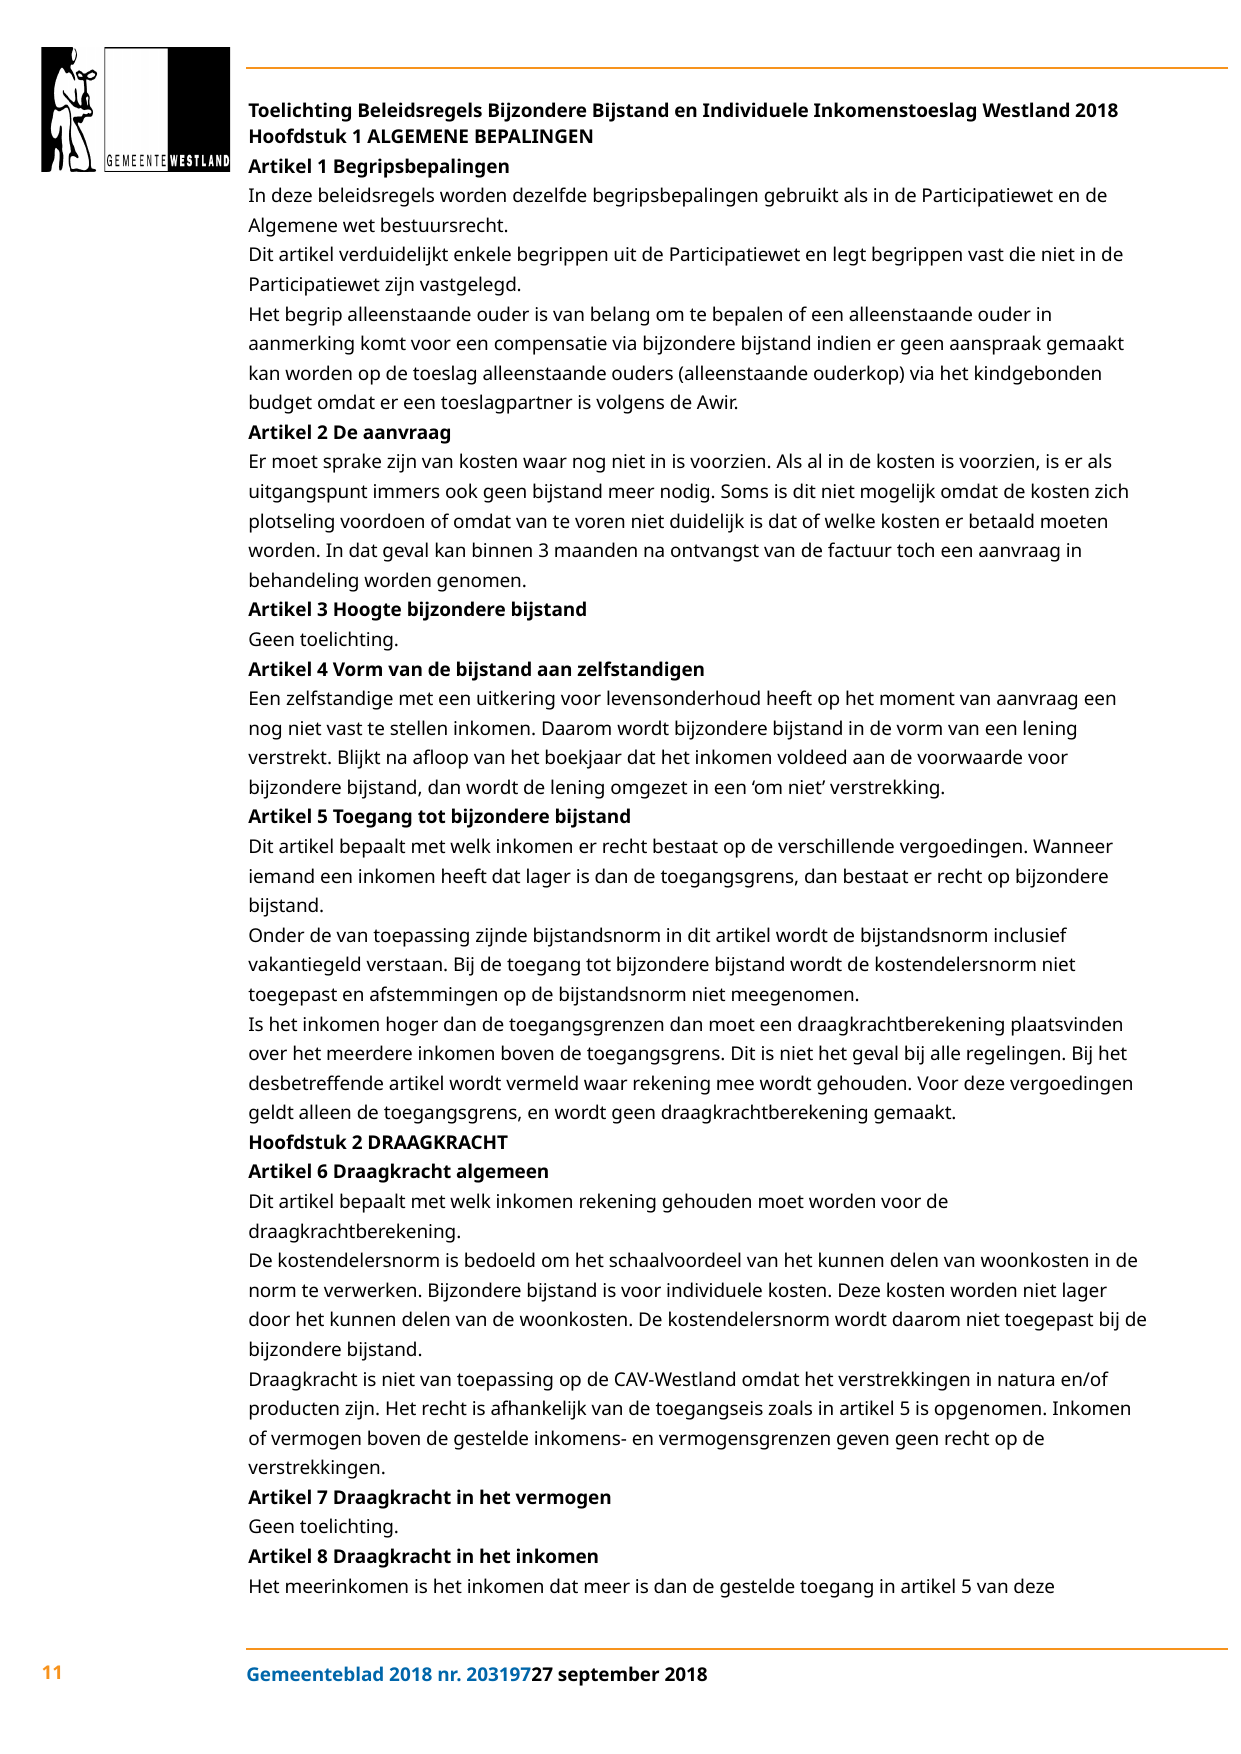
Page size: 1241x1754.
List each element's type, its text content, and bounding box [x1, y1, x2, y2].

text Dit artikel bepaalt met welk inkomen rekening gehouden moet worden voor de draagkrachtberekening. [248, 1188, 1152, 1244]
text Dit artikel bepaalt met welk inkomen er recht bestaat op de verschillende vergoedingen. Wanneer iemand een inkomen heeft dat lager is dan de toegangsgrens, dan bestaat er recht op bijzondere bijstand. [248, 833, 1152, 918]
text Artikel 7 Draagkracht in het vermogen [248, 1484, 1152, 1510]
text Het meerinkomen is het inkomen dat meer is dan de gestelde toegang in artikel 5 van deze [248, 1573, 1152, 1599]
text Hoofdstuk 1 ALGEMENE BEPALINGEN [248, 123, 1152, 149]
text Er moet sprake zijn van kosten waar nog niet in is voorzien. Als al in de kosten is voorzien, is er als uitgangspunt immers ook geen bijstand meer nodig. Soms is dit niet mogelijk omdat de kosten zich plotseling voordoen of omdat van te voren niet duidelijk is dat of welke kosten er betaald moeten worden. In dat geval kan binnen 3 maanden na ontvangst van de factuur toch een aanvraag in behandeling worden genomen. [248, 449, 1152, 593]
text Hoofdstuk 2 DRAAGKRACHT [248, 1129, 1152, 1155]
text Geen toelichting. [248, 1514, 1152, 1539]
text Artikel 3 Hoogte bijzondere bijstand [248, 597, 1152, 622]
text Artikel 6 Draagkracht algemeen [248, 1159, 1152, 1184]
text Onder de van toepassing zijnde bijstandsnorm in dit artikel wordt de bijstandsnorm inclusief vakantiegeld verstaan. Bij de toegang tot bijzondere bijstand wordt de kostendelersnorm niet toegepast en afstemmingen op de bijstandsnorm niet meegenomen. [248, 922, 1152, 1007]
text Artikel 5 Toegang tot bijzondere bijstand [248, 804, 1152, 829]
text Artikel 4 Vorm van de bijstand aan zelfstandigen [248, 656, 1152, 682]
text Een zelfstandige met een uitkering voor levensonderhoud heeft op het moment van aanvraag een nog niet vast te stellen inkomen. Daarom wordt bijzondere bijstand in de vorm van een lening verstrekt. Blijkt na afloop van het boekjaar dat het inkomen voldeed aan de voorwaarde voor bijzondere bijstand, dan wordt de lening omgezet in een ‘om niet’ verstrekking. [248, 685, 1152, 800]
text Is het inkomen hoger dan de toegangsgrenzen dan moet een draagkrachtberekening plaatsvinden over het meerdere inkomen boven de toegangsgrens. Dit is niet het geval bij alle regelingen. Bij het desbetreffende artikel wordt vermeld waar rekening mee wordt gehouden. Voor deze vergoedingen geldt alleen de toegangsgrens, en wordt geen draagkrachtberekening gemaakt. [248, 1011, 1152, 1125]
text Geen toelichting. [248, 626, 1152, 652]
text Artikel 2 De aanvraag [248, 419, 1152, 445]
picture [41, 47, 231, 172]
text Dit artikel verduidelijkt enkele begrippen uit de Participatiewet en legt begrippen vast die niet in de Participatiewet zijn vastgelegd. [248, 242, 1152, 297]
text Artikel 1 Begripsbepalingen [248, 153, 1152, 179]
text In deze beleidsregels worden dezelfde begripsbepalingen gebruikt als in de Participatiewet en de Algemene wet bestuursrecht. [248, 182, 1152, 238]
text Artikel 8 Draagkracht in het inkomen [248, 1543, 1152, 1569]
text De kostendelersnorm is bedoeld om het schaalvoordeel van het kunnen delen van woonkosten in de norm te verwerken. Bijzondere bijstand is voor individuele kosten. Deze kosten worden niet lager door het kunnen delen van de woonkosten. De kostendelersnorm wordt daarom niet toegepast bij de bijzondere bijstand. [248, 1247, 1152, 1362]
text Draagkracht is niet van toepassing op de CAV-Westland omdat het verstrekkingen in natura en/of producten zijn. Het recht is afhankelijk van de toegangseis zoals in artikel 5 is opgenomen. Inkomen of vermogen boven de gestelde inkomens- en vermogensgrenzen geven geen recht op de verstrekkingen. [248, 1366, 1152, 1480]
text Het begrip alleenstaande ouder is van belang om te bepalen of een alleenstaande ouder in aanmerking komt voor een compensatie via bijzondere bijstand indien er geen aanspraak gemaakt kan worden op de toeslag alleenstaande ouders (alleenstaande ouderkop) via het kindgebonden budget omdat er een toeslagpartner is volgens de Awir. [248, 301, 1152, 415]
text Toelichting Beleidsregels Bijzondere Bijstand en Individuele Inkomenstoeslag Westland 2018 [248, 95, 1152, 123]
